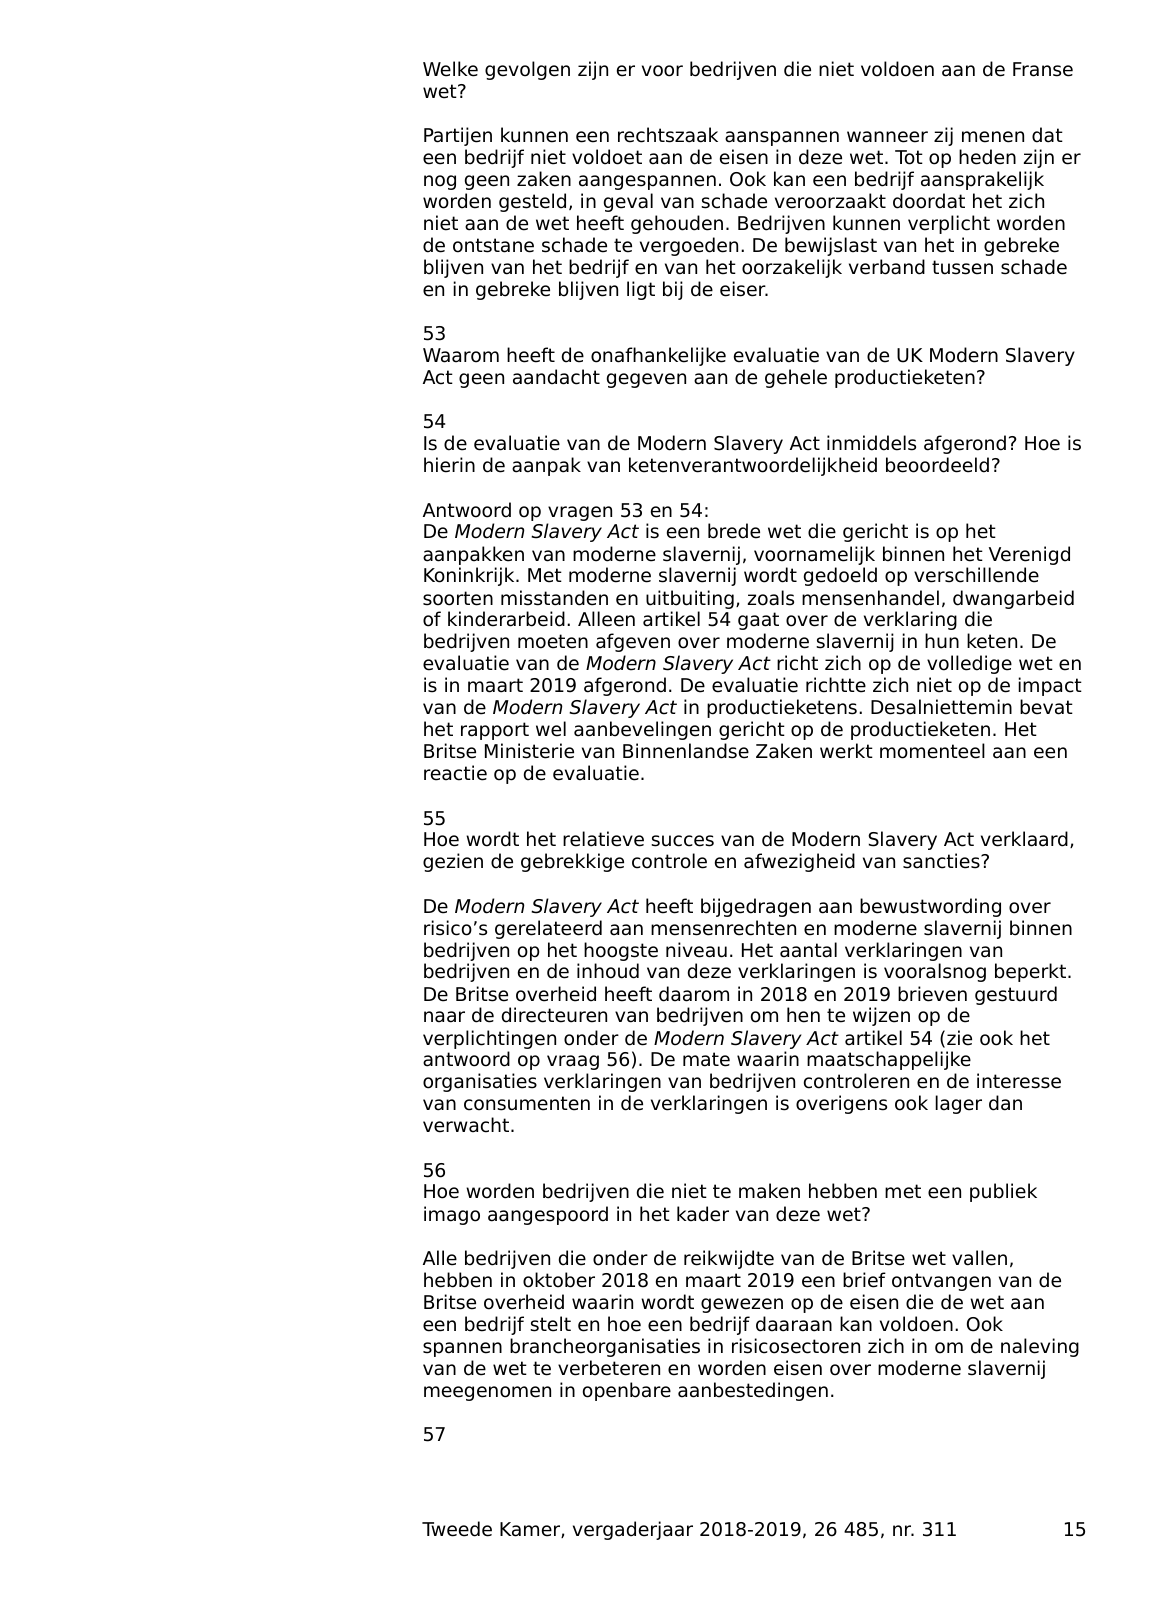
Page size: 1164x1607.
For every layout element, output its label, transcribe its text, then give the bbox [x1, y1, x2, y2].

text Hoe worden bedrijven die niet te maken hebben met een publiek imago aangespoord in het kader van deze wet? [422, 1181, 1087, 1225]
text 53 [422, 323, 1087, 345]
text Hoe wordt het relatieve succes van de Modern Slavery Act verklaard, gezien de gebrekkige controle en afwezigheid van sancties? [422, 829, 1087, 873]
text Antwoord op vragen 53 en 54: [422, 499, 1087, 521]
text Is de evaluatie van de Modern Slavery Act inmiddels afgerond? Hoe is hierin de aanpak van ketenverantwoordelijkheid beoordeeld? [422, 433, 1087, 477]
text Partijen kunnen een rechtszaak aanspannen wanneer zij menen dat een bedrijf niet voldoet aan de eisen in deze wet. Tot op heden zijn er nog geen zaken aangespannen. Ook kan een bedrijf aansprakelijk worden gesteld, in geval van schade veroorzaakt doordat het zich niet aan de wet heeft gehouden. Bedrijven kunnen verplicht worden de ontstane schade te vergoeden. De bewijslast van het in gebreke blijven van het bedrijf en van het oorzakelijk verband tussen schade en in gebreke blijven ligt bij de eiser. [422, 125, 1087, 301]
text Waarom heeft de onafhankelijke evaluatie van de UK Modern Slavery Act geen aandacht gegeven aan de gehele productieketen? [422, 345, 1087, 389]
text De Modern Slavery Act heeft bijgedragen aan bewustwording over risico’s gerelateerd aan mensenrechten en moderne slavernij binnen bedrijven op het hoogste niveau. Het aantal verklaringen van bedrijven en de inhoud van deze verklaringen is vooralsnog beperkt. De Britse overheid heeft daarom in 2018 en 2019 brieven gestuurd naar de directeuren van bedrijven om hen te wijzen op de verplichtingen onder de Modern Slavery Act artikel 54 (zie ook het antwoord op vraag 56). De mate waarin maatschappelijke organisaties verklaringen van bedrijven controleren en de interesse van consumenten in de verklaringen is overigens ook lager dan verwacht. [422, 896, 1087, 1137]
text Alle bedrijven die onder de reikwijdte van de Britse wet vallen, hebben in oktober 2018 en maart 2019 een brief ontvangen van de Britse overheid waarin wordt gewezen op de eisen die de wet aan een bedrijf stelt en hoe een bedrijf daaraan kan voldoen. Ook spannen brancheorganisaties in risicosectoren zich in om de naleving van de wet te verbeteren en worden eisen over moderne slavernij meegenomen in openbare aanbestedingen. [422, 1248, 1087, 1401]
text 57 [422, 1424, 1087, 1446]
text 54 [422, 411, 1087, 433]
text Welke gevolgen zijn er voor bedrijven die niet voldoen aan de Franse wet? [422, 59, 1087, 103]
text 55 [422, 807, 1087, 829]
text De Modern Slavery Act is een brede wet die gericht is op het aanpakken van moderne slavernij, voornamelijk binnen het Verenigd Koninkrijk. Met moderne slavernij wordt gedoeld op verschillende soorten misstanden en uitbuiting, zoals mensenhandel, dwangarbeid of kinderarbeid. Alleen artikel 54 gaat over de verklaring die bedrijven moeten afgeven over moderne slavernij in hun keten. De evaluatie van de Modern Slavery Act richt zich op de volledige wet en is in maart 2019 afgerond. De evaluatie richtte zich niet op de impact van de Modern Slavery Act in productieketens. Desalniettemin bevat het rapport wel aanbevelingen gericht op de productieketen. Het Britse Ministerie van Binnenlandse Zaken werkt momenteel aan een reactie op de evaluatie. [422, 521, 1087, 785]
text 56 [422, 1159, 1087, 1181]
